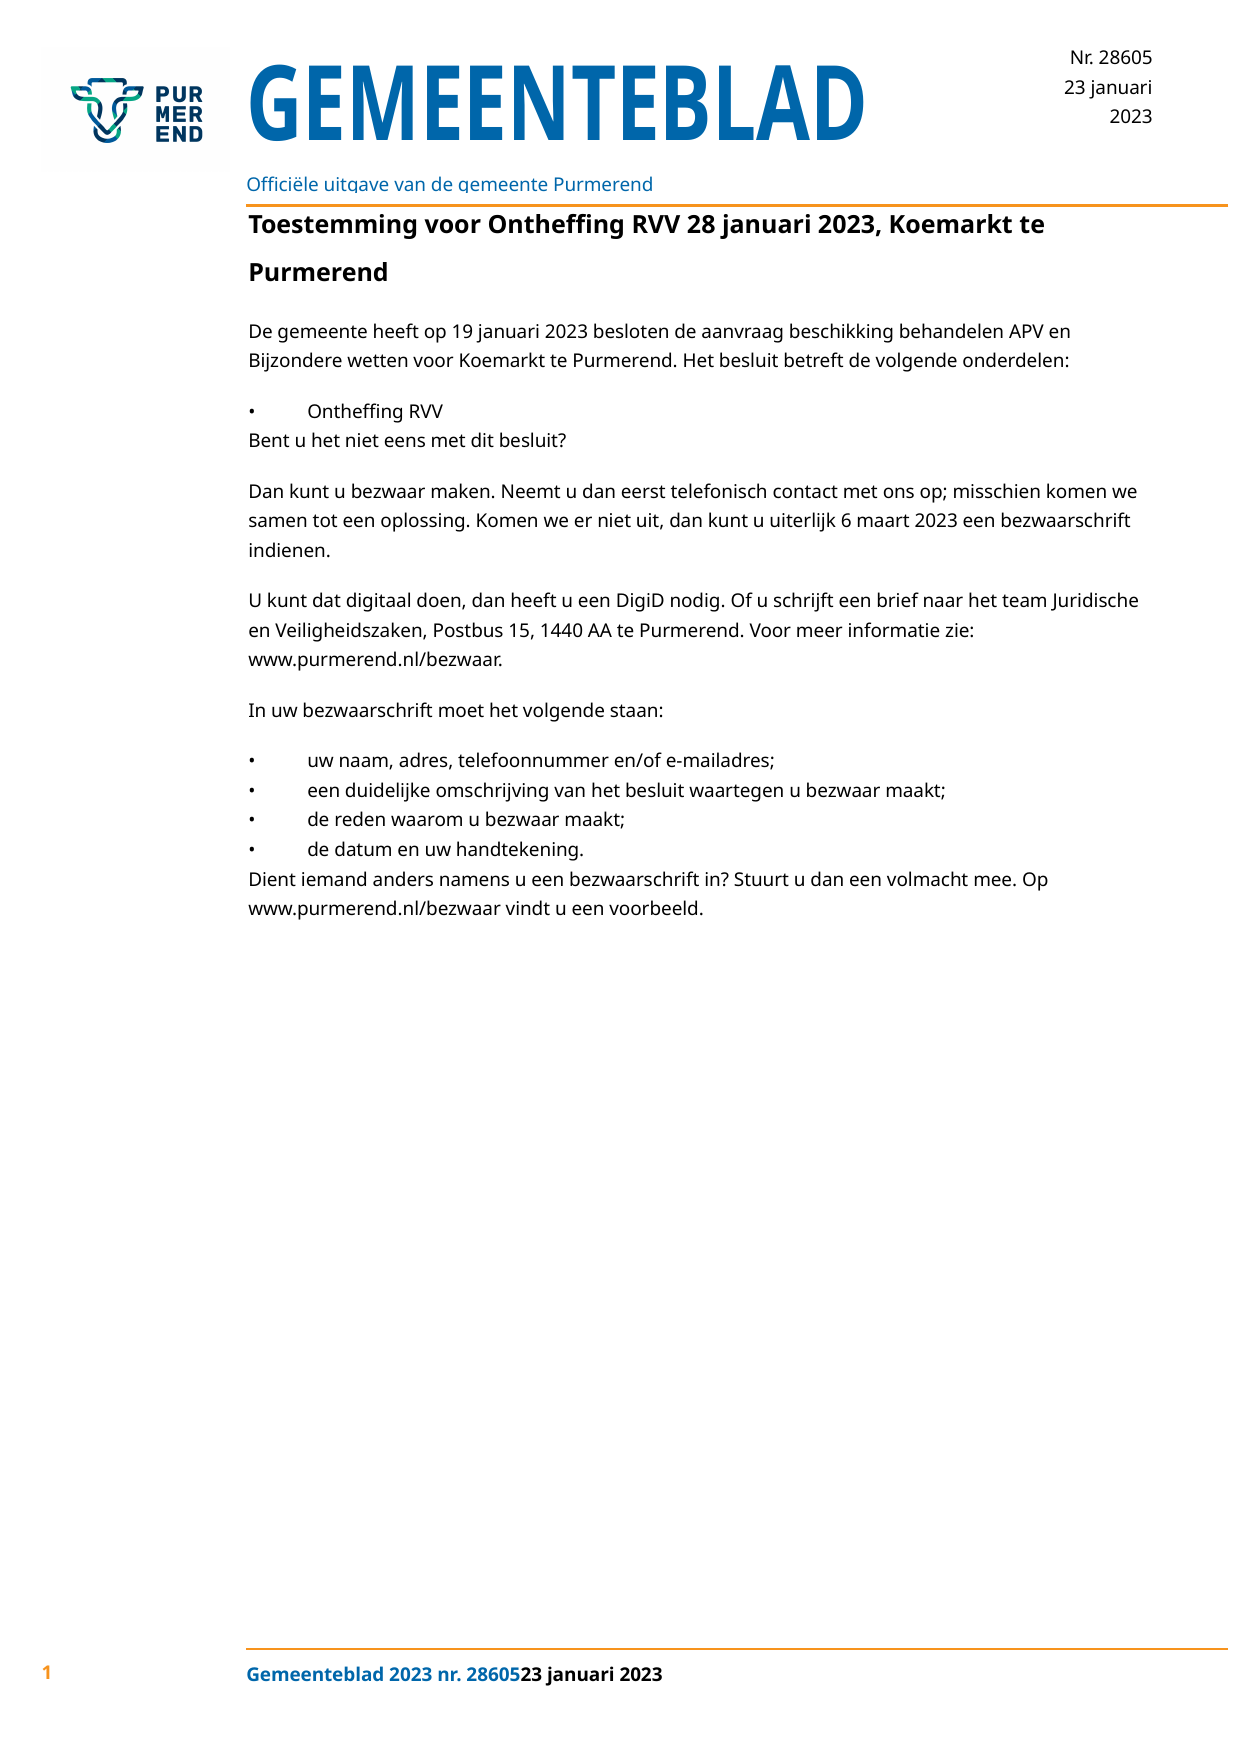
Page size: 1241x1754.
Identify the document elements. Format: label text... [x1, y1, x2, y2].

text Toestemming voor Ontheffing RVV 28 januari 2023, Koemarkt te Purmerend [248, 207, 1152, 288]
list uw naam, adres, telefoonnummer en/of e-mailadres; [248, 747, 1152, 773]
text In uw bezwaarschrift moet het volgende staan: [248, 697, 1152, 723]
text U kunt dat digitaal doen, dan heeft u een DigiD nodig. Of u schrijft een brief naar het team Juridische en Veiligheidszaken, Postbus 15, 1440 AA te Purmerend. Voor meer informatie zie: www.purmerend.nl/bezwaar. [248, 587, 1152, 672]
list de reden waarom u bezwaar maakt; [248, 807, 1152, 832]
list Ontheffing RVV [248, 398, 1152, 424]
text Dient iemand anders namens u een bezwaarschrift in? Stuurt u dan een volmacht mee. Op www.purmerend.nl/bezwaar vindt u een voorbeeld. [248, 866, 1152, 921]
text Dan kunt u bezwaar maken. Neemt u dan eerst telefonisch contact met ons op; misschien komen we samen tot een oplossing. Komen we er niet uit, dan kunt u uiterlijk 6 maart 2023 een bezwaarschrift indienen. [248, 478, 1152, 563]
picture [41, 47, 231, 172]
list een duidelijke omschrijving van het besluit waartegen u bezwaar maakt; [248, 777, 1152, 803]
text De gemeente heeft op 19 januari 2023 besloten de aanvraag beschikking behandelen APV en Bijzondere wetten voor Koemarkt te Purmerend. Het besluit betreft de volgende onderdelen: [248, 318, 1152, 373]
text Bent u het niet eens met dit besluit? [248, 427, 1152, 453]
list de datum en uw handtekening. [248, 836, 1152, 862]
